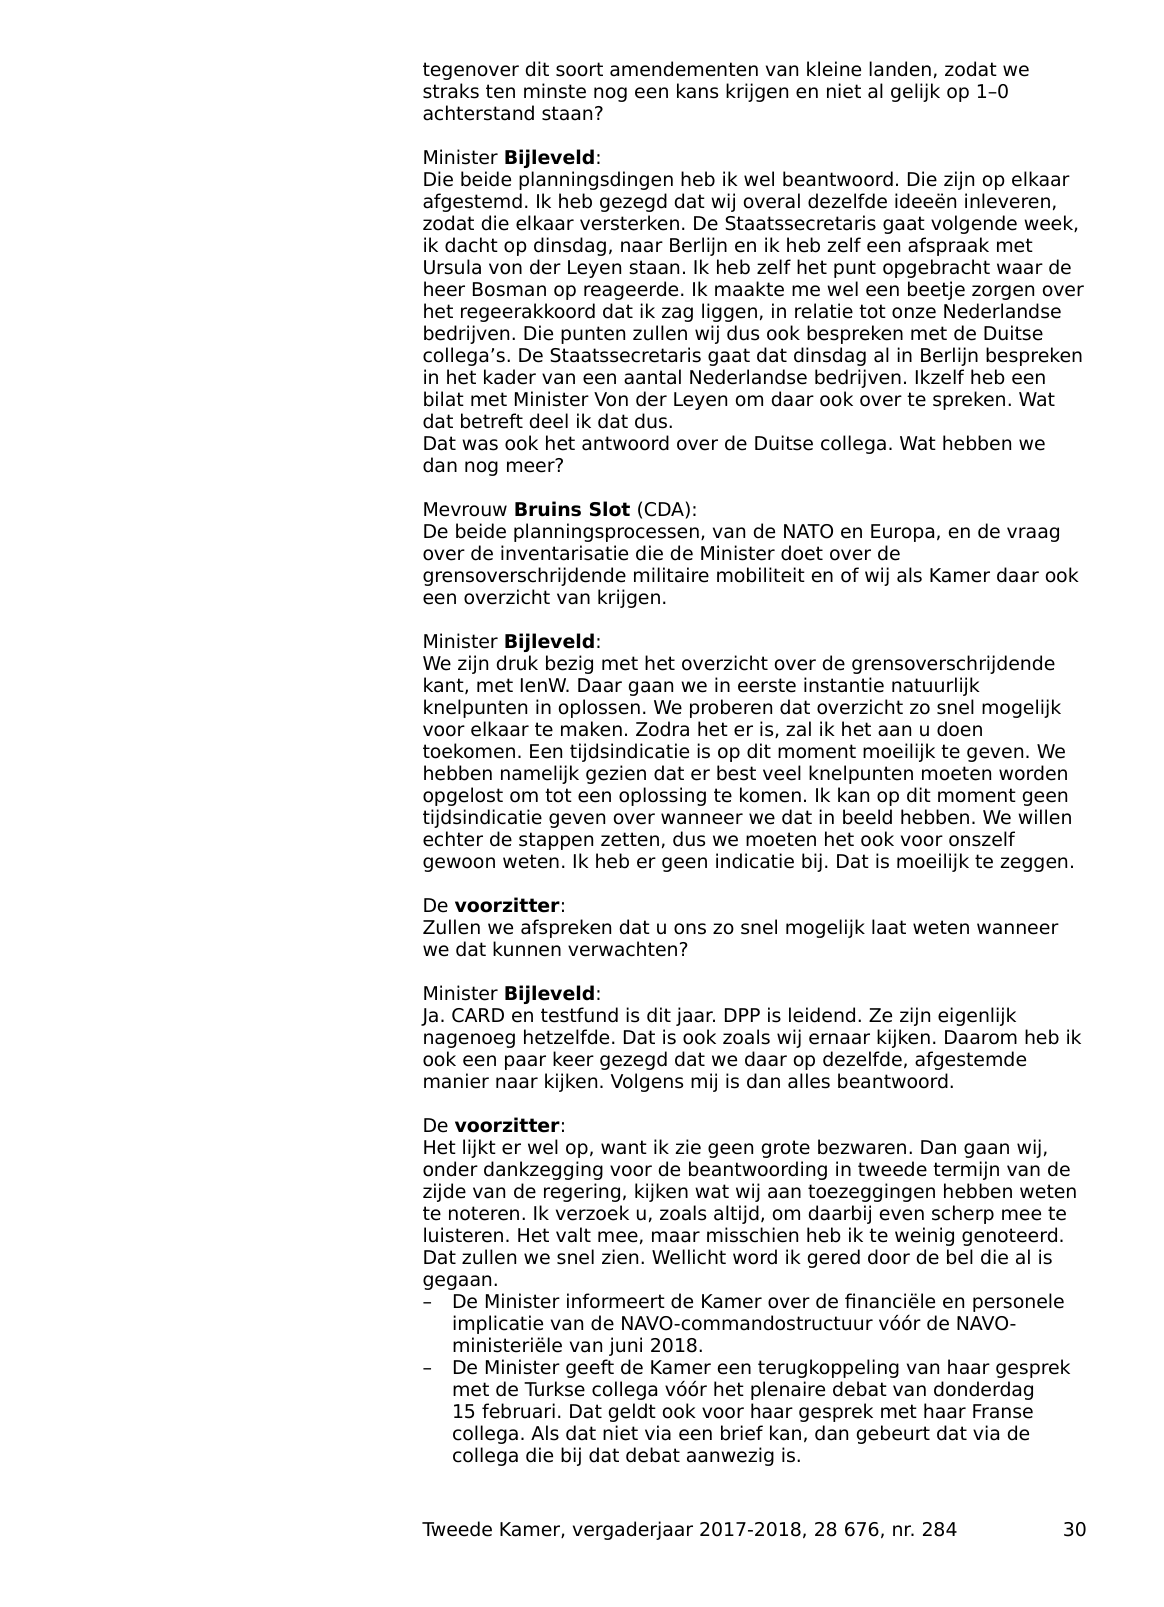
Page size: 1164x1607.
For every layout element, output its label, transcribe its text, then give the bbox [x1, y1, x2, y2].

text Dat was ook het antwoord over de Duitse collega. Wat hebben we dan nog meer? [422, 433, 1087, 477]
text Minister Bijleveld: [422, 147, 1087, 169]
text tegenover dit soort amendementen van kleine landen, zodat we straks ten minste nog een kans krijgen en niet al gelijk op 1–0 achterstand staan? [422, 59, 1087, 125]
text – De Minister informeert de Kamer over de financiële en personele implicatie van de NAVO-commandostructuur vóór de NAVO-ministeriële van juni 2018. [422, 1291, 1087, 1357]
text Mevrouw Bruins Slot (CDA): [422, 499, 1087, 521]
text Die beide planningsdingen heb ik wel beantwoord. Die zijn op elkaar afgestemd. Ik heb gezegd dat wij overal dezelfde ideeën inleveren, zodat die elkaar versterken. De Staatssecretaris gaat volgende week, ik dacht op dinsdag, naar Berlijn en ik heb zelf een afspraak met Ursula von der Leyen staan. Ik heb zelf het punt opgebracht waar de heer Bosman op reageerde. Ik maakte me wel een beetje zorgen over het regeerakkoord dat ik zag liggen, in relatie tot onze Nederlandse bedrijven. Die punten zullen wij dus ook bespreken met de Duitse collega’s. De Staatssecretaris gaat dat dinsdag al in Berlijn bespreken in het kader van een aantal Nederlandse bedrijven. Ikzelf heb een bilat met Minister Von der Leyen om daar ook over te spreken. Wat dat betreft deel ik dat dus. [422, 169, 1087, 433]
text We zijn druk bezig met het overzicht over de grensoverschrijdende kant, met IenW. Daar gaan we in eerste instantie natuurlijk knelpunten in oplossen. We proberen dat overzicht zo snel mogelijk voor elkaar te maken. Zodra het er is, zal ik het aan u doen toekomen. Een tijdsindicatie is op dit moment moeilijk te geven. We hebben namelijk gezien dat er best veel knelpunten moeten worden opgelost om tot een oplossing te komen. Ik kan op dit moment geen tijdsindicatie geven over wanneer we dat in beeld hebben. We willen echter de stappen zetten, dus we moeten het ook voor onszelf gewoon weten. Ik heb er geen indicatie bij. Dat is moeilijk te zeggen. [422, 653, 1087, 873]
text Ja. CARD en testfund is dit jaar. DPP is leidend. Ze zijn eigenlijk nagenoeg hetzelfde. Dat is ook zoals wij ernaar kijken. Daarom heb ik ook een paar keer gezegd dat we daar op dezelfde, afgestemde manier naar kijken. Volgens mij is dan alles beantwoord. [422, 1005, 1087, 1093]
text De voorzitter: [422, 895, 1087, 917]
text De beide planningsprocessen, van de NATO en Europa, en de vraag over de inventarisatie die de Minister doet over de grensoverschrijdende militaire mobiliteit en of wij als Kamer daar ook een overzicht van krijgen. [422, 521, 1087, 609]
text – De Minister geeft de Kamer een terugkoppeling van haar gesprek met de Turkse collega vóór het plenaire debat van donderdag 15 februari. Dat geldt ook voor haar gesprek met haar Franse collega. Als dat niet via een brief kan, dan gebeurt dat via de collega die bij dat debat aanwezig is. [422, 1357, 1087, 1467]
text Minister Bijleveld: [422, 631, 1087, 653]
text De voorzitter: [422, 1115, 1087, 1137]
text Minister Bijleveld: [422, 983, 1087, 1005]
text Het lijkt er wel op, want ik zie geen grote bezwaren. Dan gaan wij, onder dankzegging voor de beantwoording in tweede termijn van de zijde van de regering, kijken wat wij aan toezeggingen hebben weten te noteren. Ik verzoek u, zoals altijd, om daarbij even scherp mee te luisteren. Het valt mee, maar misschien heb ik te weinig genoteerd. Dat zullen we snel zien. Wellicht word ik gered door de bel die al is gegaan. [422, 1137, 1087, 1291]
text Zullen we afspreken dat u ons zo snel mogelijk laat weten wanneer we dat kunnen verwachten? [422, 917, 1087, 961]
